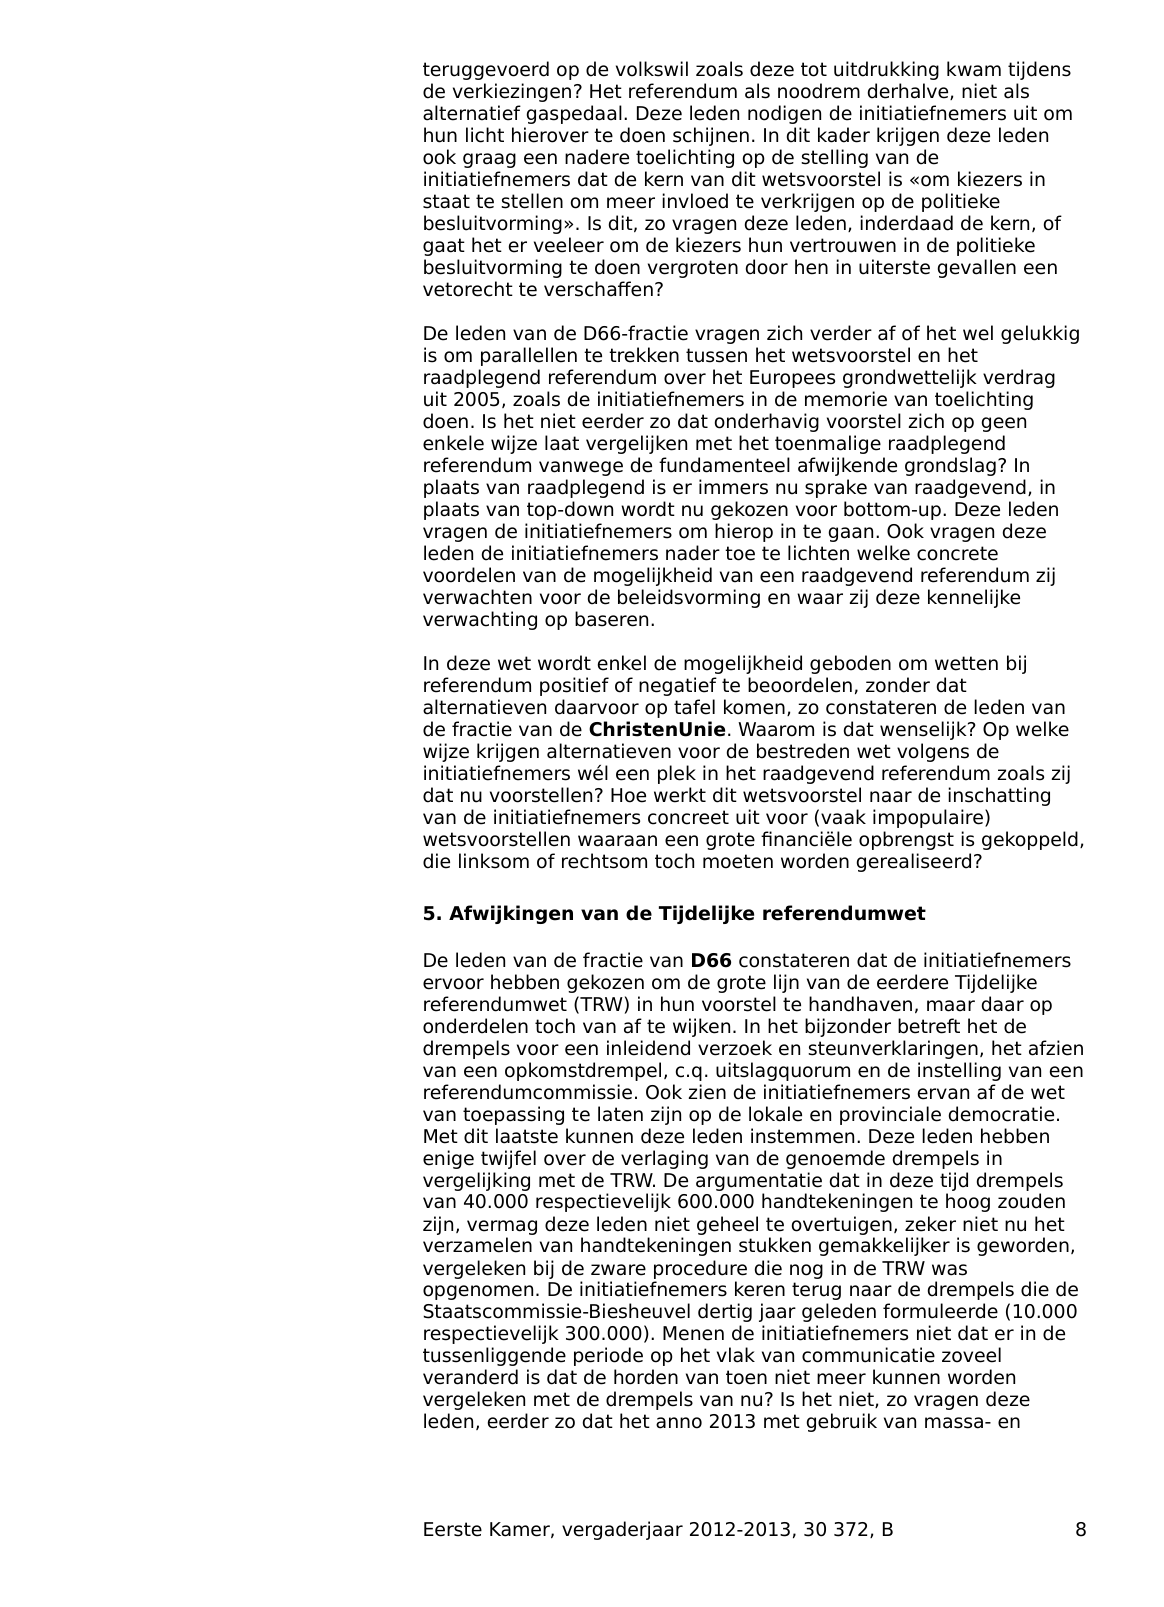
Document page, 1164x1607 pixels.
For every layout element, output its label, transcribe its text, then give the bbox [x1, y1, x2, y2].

text In deze wet wordt enkel de mogelijkheid geboden om wetten bij referendum positief of negatief te beoordelen, zonder dat alternatieven daarvoor op tafel komen, zo constateren de leden van de fractie van de ChristenUnie. Waarom is dat wenselijk? Op welke wijze krijgen alternatieven voor de bestreden wet volgens de initiatiefnemers wél een plek in het raadgevend referendum zoals zij dat nu voorstellen? Hoe werkt dit wetsvoorstel naar de inschatting van de initiatiefnemers concreet uit voor (vaak impopulaire) wetsvoorstellen waaraan een grote financiële opbrengst is gekoppeld, die linksom of rechtsom toch moeten worden gerealiseerd? [422, 653, 1087, 873]
text teruggevoerd op de volkswil zoals deze tot uitdrukking kwam tijdens de verkiezingen? Het referendum als noodrem derhalve, niet als alternatief gaspedaal. Deze leden nodigen de initiatiefnemers uit om hun licht hierover te doen schijnen. In dit kader krijgen deze leden ook graag een nadere toelichting op de stelling van de initiatiefnemers dat de kern van dit wetsvoorstel is «om kiezers in staat te stellen om meer invloed te verkrijgen op de politieke besluitvorming». Is dit, zo vragen deze leden, inderdaad de kern, of gaat het er veeleer om de kiezers hun vertrouwen in de politieke besluitvorming te doen vergroten door hen in uiterste gevallen een vetorecht te verschaffen? [422, 59, 1087, 301]
text De leden van de D66-fractie vragen zich verder af of het wel gelukkig is om parallellen te trekken tussen het wetsvoorstel en het raadplegend referendum over het Europees grondwettelijk verdrag uit 2005, zoals de initiatiefnemers in de memorie van toelichting doen. Is het niet eerder zo dat onderhavig voorstel zich op geen enkele wijze laat vergelijken met het toenmalige raadplegend referendum vanwege de fundamenteel afwijkende grondslag? In plaats van raadplegend is er immers nu sprake van raadgevend, in plaats van top-down wordt nu gekozen voor bottom-up. Deze leden vragen de initiatiefnemers om hierop in te gaan. Ook vragen deze leden de initiatiefnemers nader toe te lichten welke concrete voordelen van de mogelijkheid van een raadgevend referendum zij verwachten voor de beleidsvorming en waar zij deze kennelijke verwachting op baseren. [422, 323, 1087, 631]
text De leden van de fractie van D66 constateren dat de initiatiefnemers ervoor hebben gekozen om de grote lijn van de eerdere Tijdelijke referendumwet (TRW) in hun voorstel te handhaven, maar daar op onderdelen toch van af te wijken. In het bijzonder betreft het de drempels voor een inleidend verzoek en steunverklaringen, het afzien van een opkomstdrempel, c.q. uitslagquorum en de instelling van een referendumcommissie. Ook zien de initiatiefnemers ervan af de wet van toepassing te laten zijn op de lokale en provinciale democratie. Met dit laatste kunnen deze leden instemmen. Deze leden hebben enige twijfel over de verlaging van de genoemde drempels in vergelijking met de TRW. De argumentatie dat in deze tijd drempels van 40.000 respectievelijk 600.000 handtekeningen te hoog zouden zijn, vermag deze leden niet geheel te overtuigen, zeker niet nu het verzamelen van handtekeningen stukken gemakkelijker is geworden, vergeleken bij de zware procedure die nog in de TRW was opgenomen. De initiatiefnemers keren terug naar de drempels die de Staatscommissie-Biesheuvel dertig jaar geleden formuleerde (10.000 respectievelijk 300.000). Menen de initiatiefnemers niet dat er in de tussenliggende periode op het vlak van communicatie zoveel veranderd is dat de horden van toen niet meer kunnen worden vergeleken met de drempels van nu? Is het niet, zo vragen deze leden, eerder zo dat het anno 2013 met gebruik van massa- en [422, 950, 1087, 1433]
subtitle 5. Afwijkingen van de Tijdelijke referendumwet [422, 903, 1087, 925]
